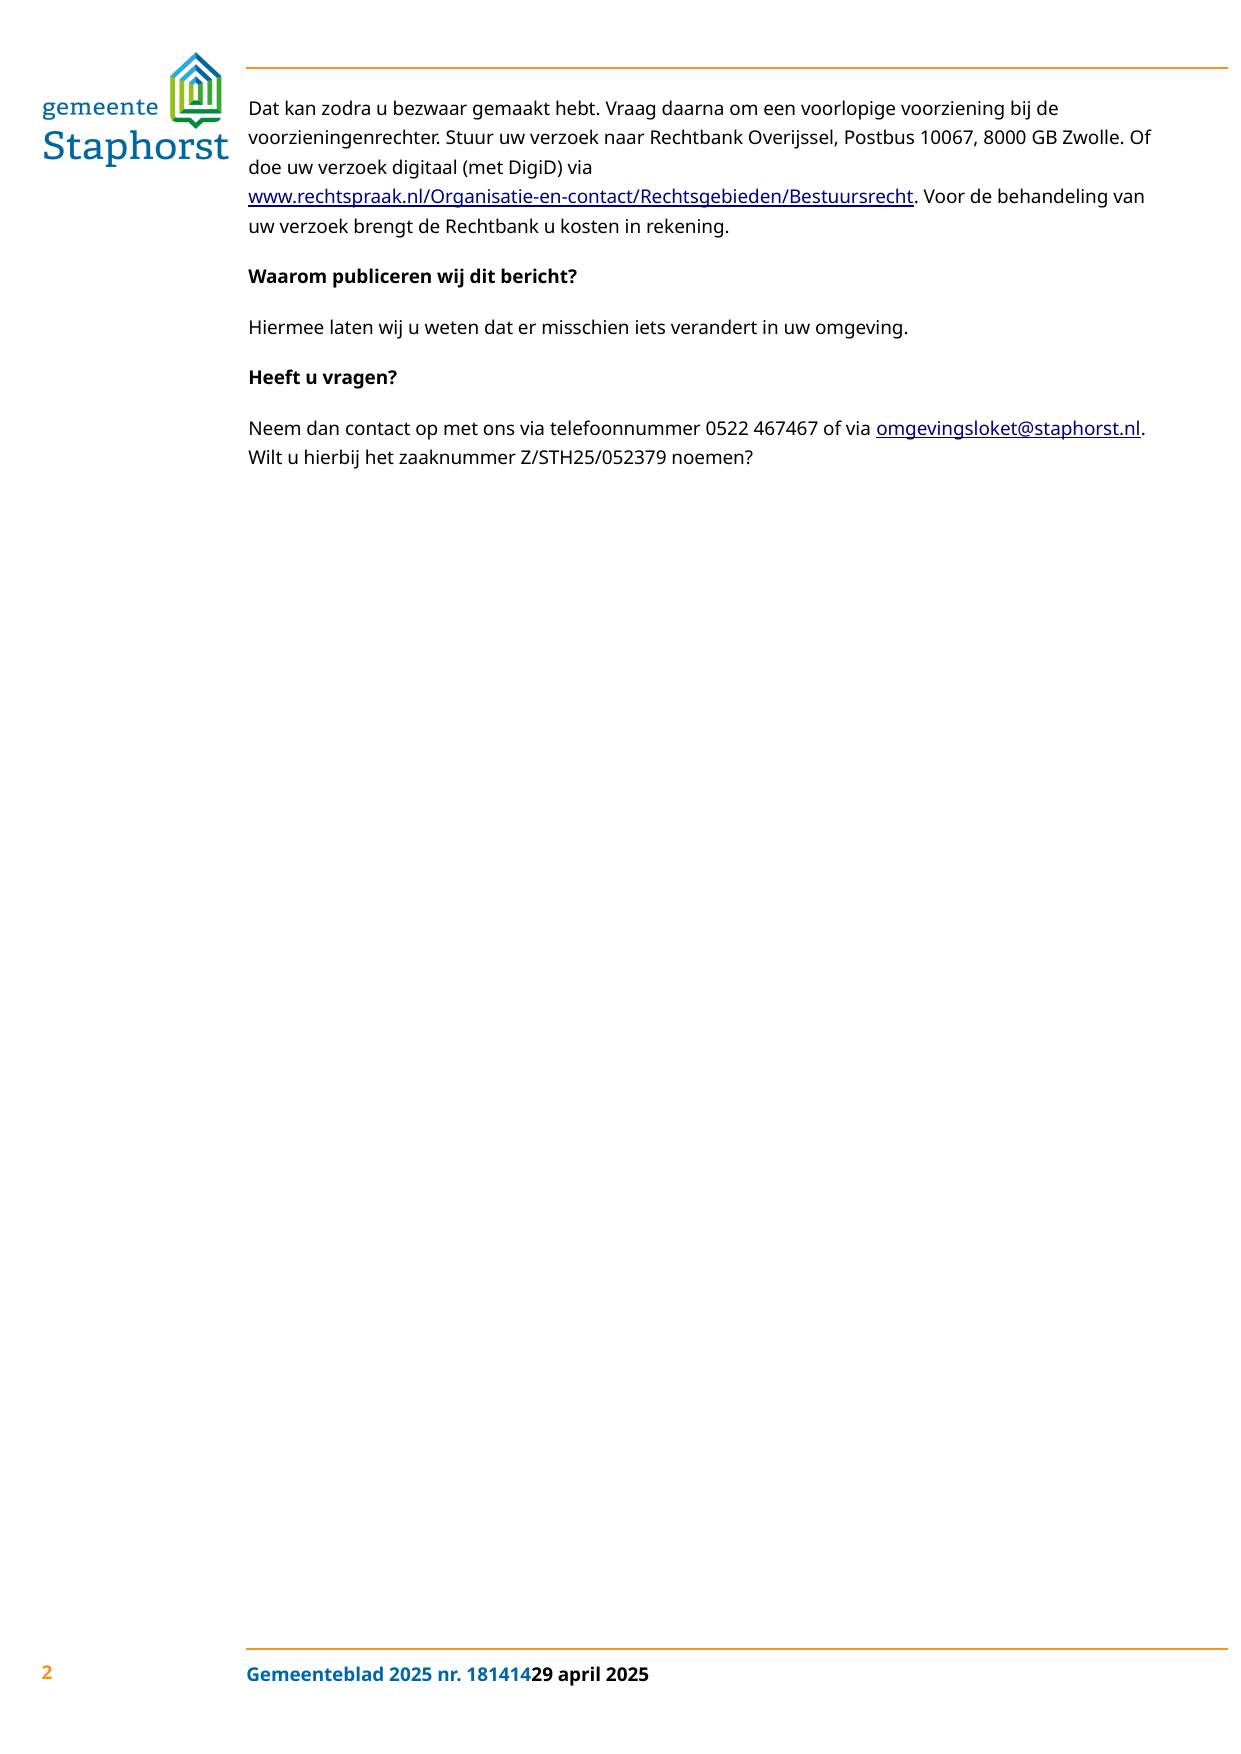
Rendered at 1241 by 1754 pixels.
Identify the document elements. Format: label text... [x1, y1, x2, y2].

text Heeft u vragen? [248, 364, 1152, 390]
text Hiermee laten wij u weten dat er misschien iets verandert in uw omgeving. [248, 314, 1152, 340]
text Waarom publiceren wij dit bericht? [248, 263, 1152, 289]
picture [41, 47, 231, 172]
text Neem dan contact op met ons via telefoonnummer 0522 467467 of via omgevingsloket@staphorst.nl. Wilt u hierbij het zaaknummer Z/STH25/052379 noemen? [248, 415, 1152, 470]
text Dat kan zodra u bezwaar gemaakt hebt. Vraag daarna om een voorlopige voorziening bij de voorzieningenrechter. Stuur uw verzoek naar Rechtbank Overijssel, Postbus 10067, 8000 GB Zwolle. Of doe uw verzoek digitaal (met DigiD) via www.rechtspraak.nl/Organisatie-en-contact/Rechtsgebieden/Bestuursrecht. Voor de behandeling van uw verzoek brengt de Rechtbank u kosten in rekening. [248, 95, 1152, 239]
